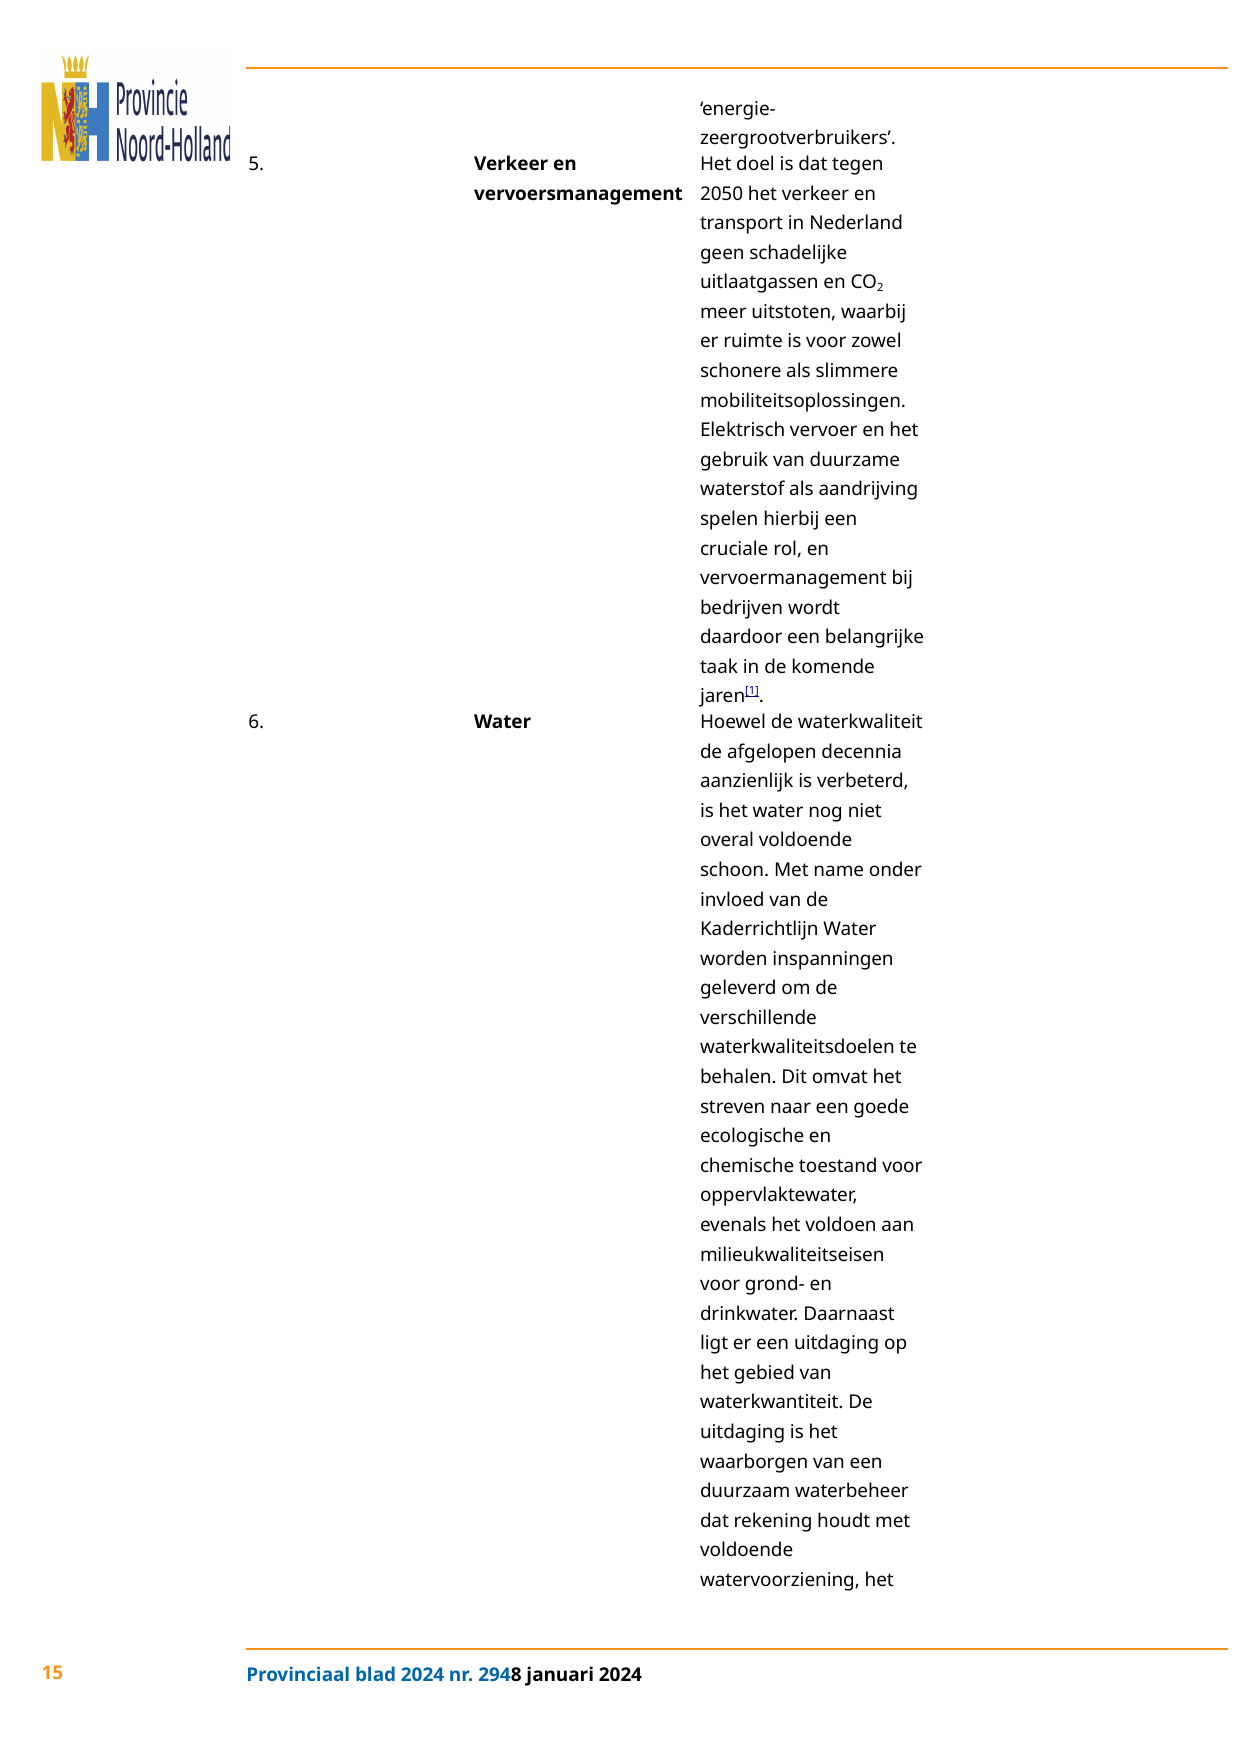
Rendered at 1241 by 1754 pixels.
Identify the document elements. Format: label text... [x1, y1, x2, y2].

table_header [474, 95, 700, 150]
table_cell [926, 760, 1152, 1592]
table_header [248, 95, 474, 150]
table_cell Hoewel de waterkwaliteit de afgelopen decennia aanzienlijk is verbeterd, is het water nog niet overal voldoende schoon. Met name onder invloed van de Kaderrichtlijn Water worden inspanningen geleverd om de verschillende waterkwaliteitsdoelen te behalen. Dit omvat het streven naar een goede ecologische en chemische toestand voor oppervlaktewater, evenals het voldoen aan milieukwaliteitseisen voor grond- en drinkwater. Daarnaast ligt er een uitdaging op het gebied van waterkwantiteit. De uitdaging is het waarborgen van een duurzaam waterbeheer dat rekening houdt met voldoende watervoorziening, het [700, 708, 926, 1592]
table_cell [926, 95, 1152, 150]
table_cell [926, 150, 1152, 176]
table_cell 5. [248, 150, 474, 708]
table_cell Het doel is dat tegen 2050 het verkeer en transport in Nederland geen schadelijke uitlaatgassen en CO2 meer uitstoten, waarbij er ruimte is voor zowel schonere als slimmere mobiliteitsoplossingen. Elektrisch vervoer en het gebruik van duurzame waterstof als aandrijving spelen hierbij een cruciale rol, en vervoermanagement bij bedrijven wordt daardoor een belangrijke taak in de komende jaren[1]. [700, 150, 926, 708]
picture [41, 47, 231, 172]
table_cell Water [474, 708, 700, 1592]
table_cell 6. [248, 708, 474, 1592]
table_cell [926, 708, 1152, 734]
table_cell [926, 176, 1152, 708]
table_cell Verkeer en vervoersmanagement [474, 150, 700, 708]
table_cell [926, 734, 1152, 760]
table_header ‘energie-zeergrootverbruikers’. [700, 95, 926, 150]
